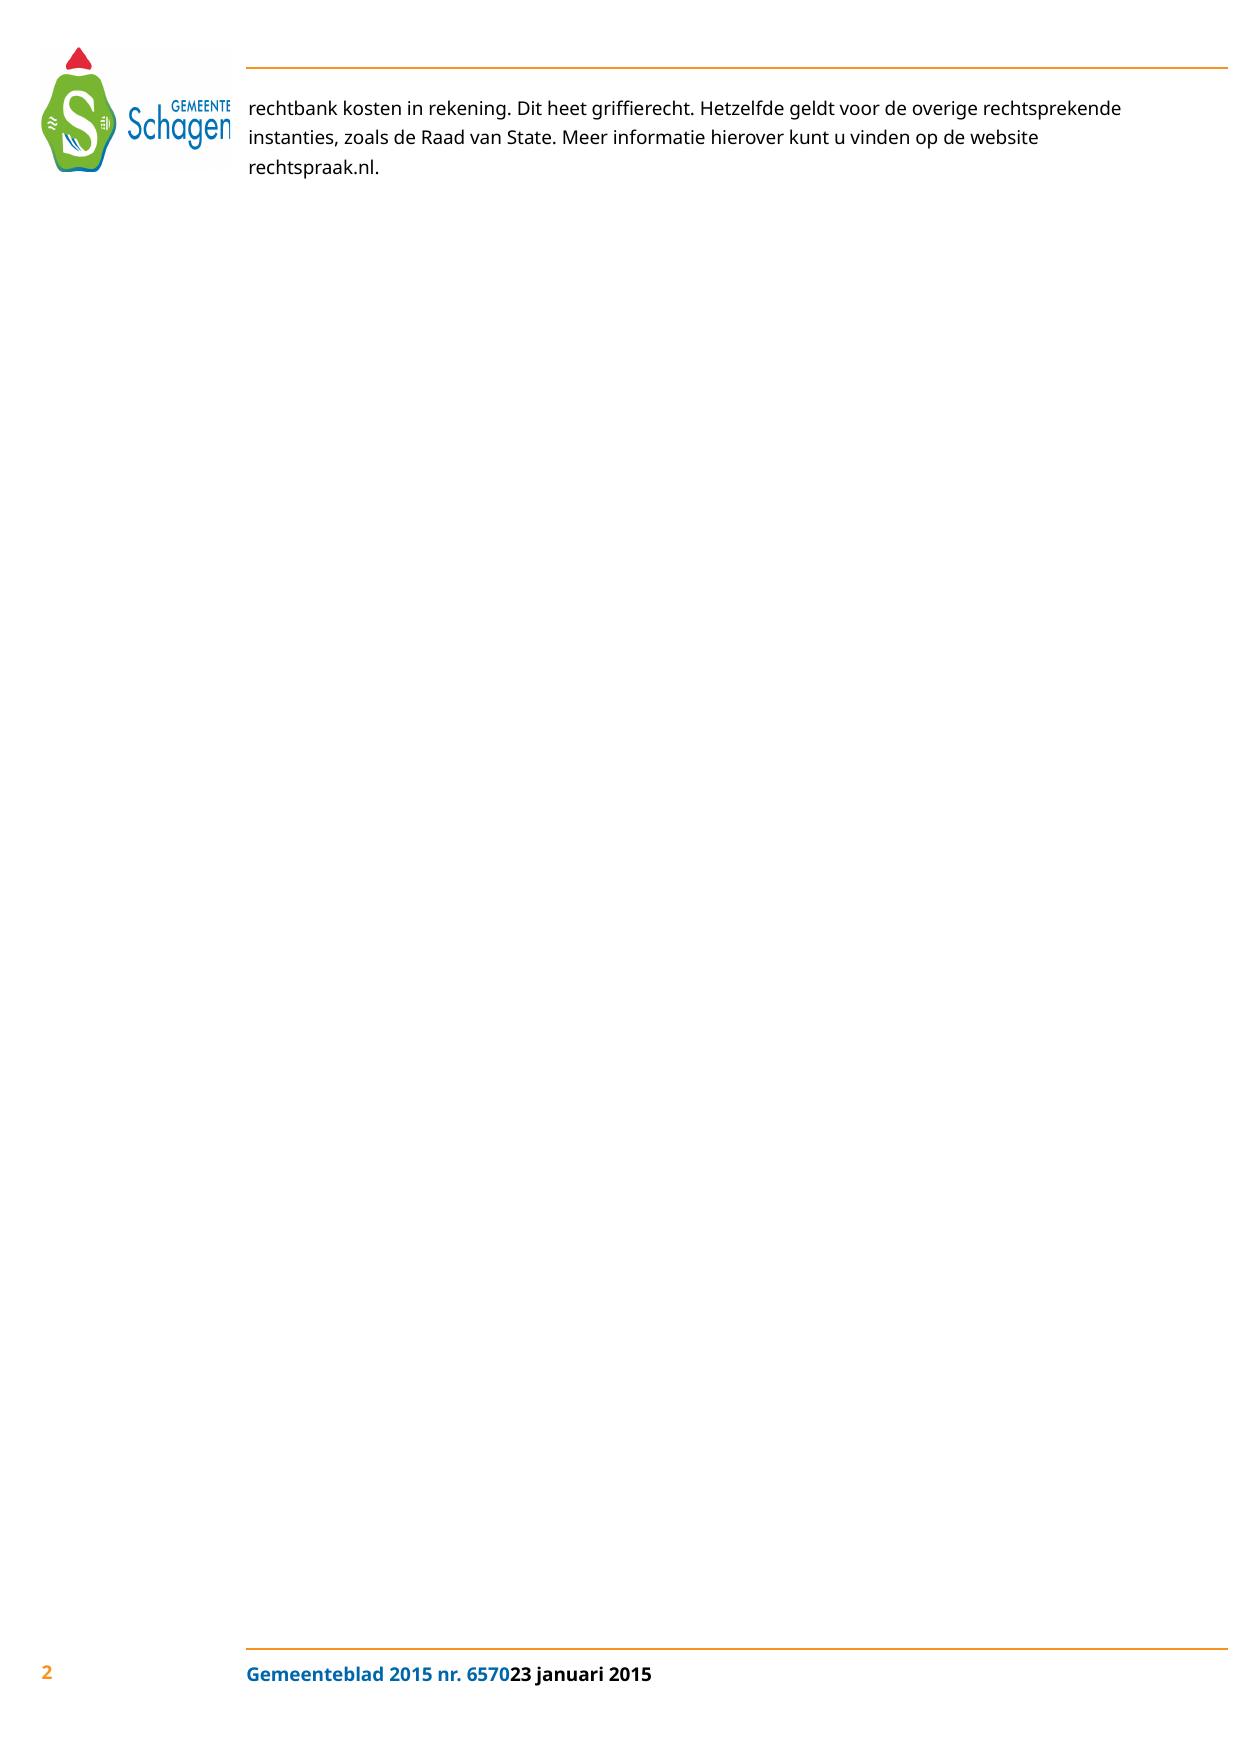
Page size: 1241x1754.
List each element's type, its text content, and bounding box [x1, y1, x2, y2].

picture [41, 47, 231, 172]
text rechtbank kosten in rekening. Dit heet griffierecht. Hetzelfde geldt voor de overige rechtsprekende instanties, zoals de Raad van State. Meer informatie hierover kunt u vinden op de website rechtspraak.nl. [248, 95, 1152, 180]
